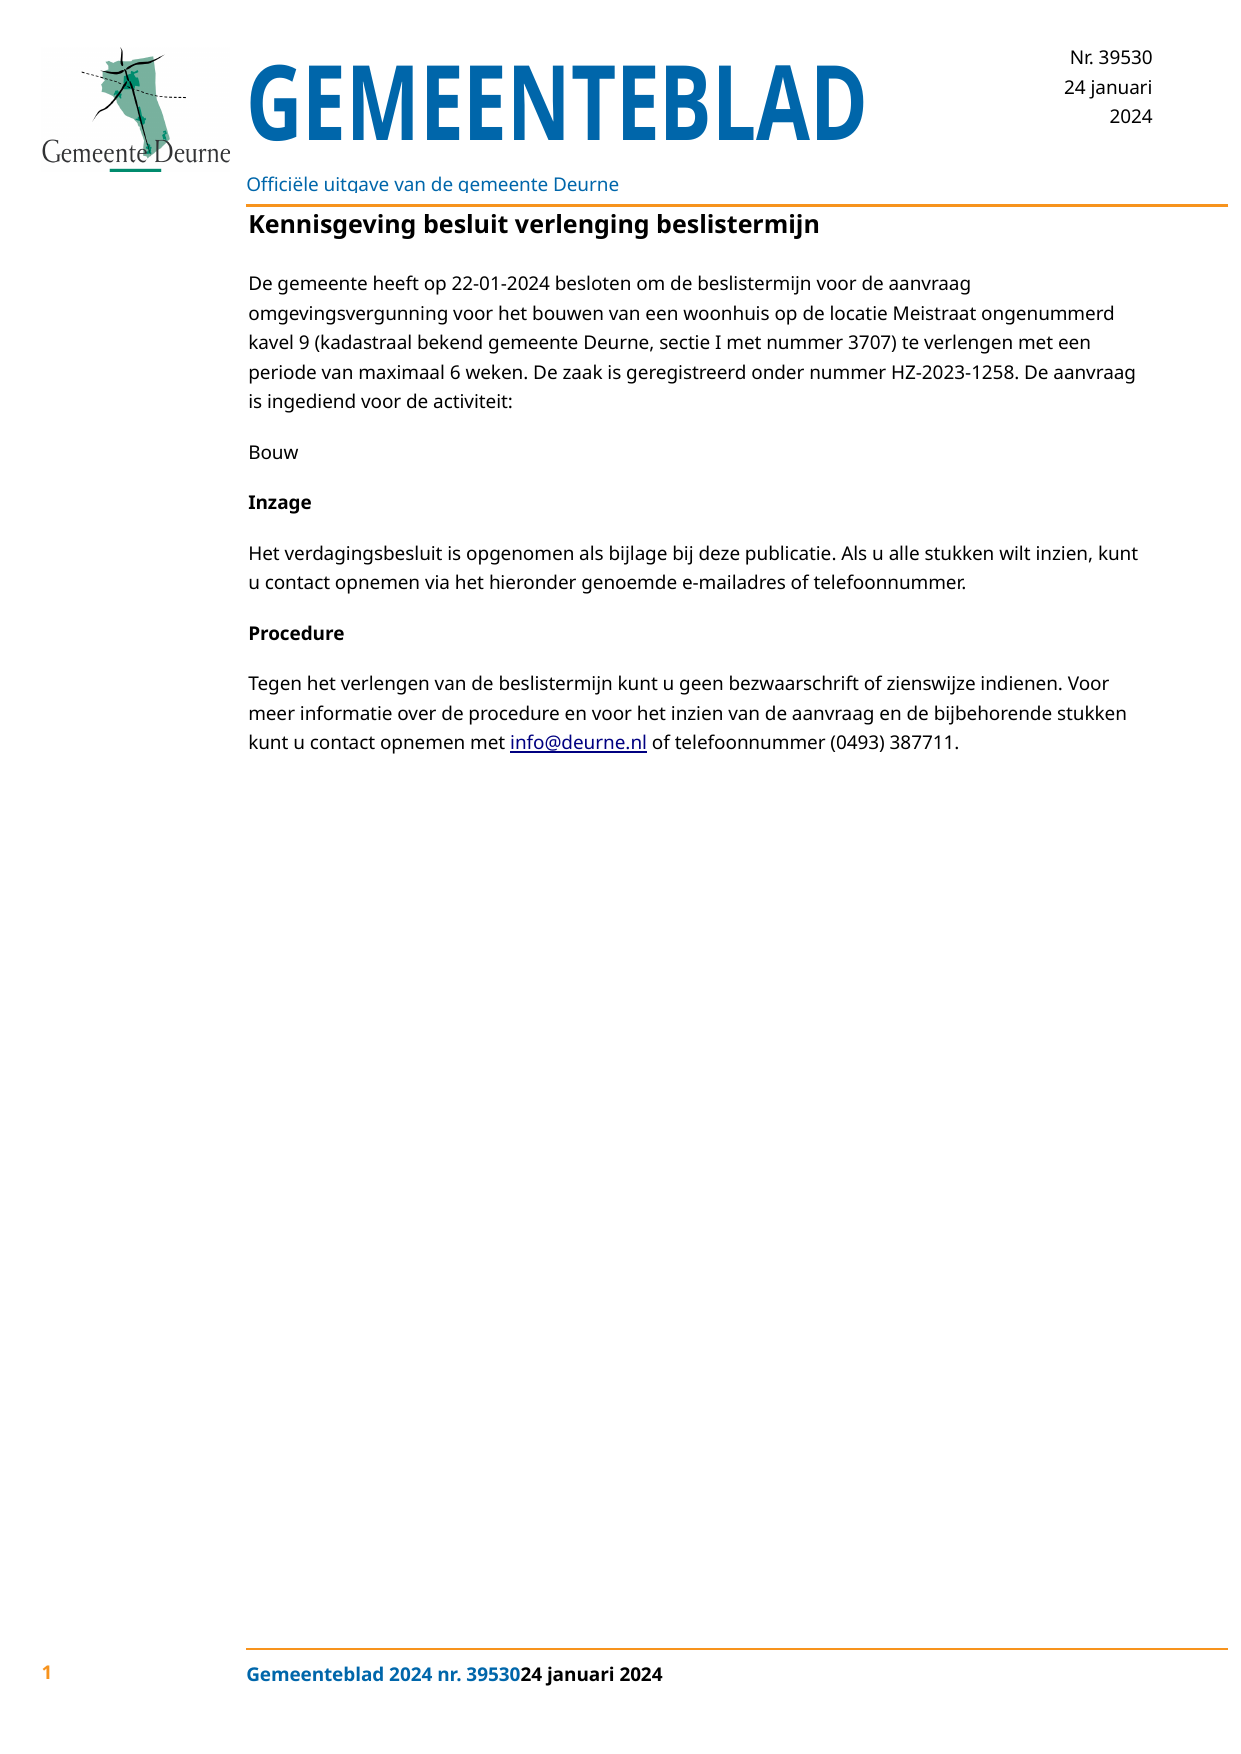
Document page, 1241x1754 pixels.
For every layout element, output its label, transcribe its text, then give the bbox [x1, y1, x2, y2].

picture [41, 47, 231, 172]
text Bouw [248, 439, 1152, 465]
text Tegen het verlengen van de beslistermijn kunt u geen bezwaarschrift of zienswijze indienen. Voor meer informatie over de procedure en voor het inzien van de aanvraag en de bijbehorende stukken kunt u contact opnemen met info@deurne.nl of telefoonnummer (0493) 387711. [248, 670, 1152, 755]
text Inzage [248, 489, 1152, 515]
text Het verdagingsbesluit is opgenomen als bijlage bij deze publicatie. Als u alle stukken wilt inzien, kunt u contact opnemen via het hieronder genoemde e-mailadres of telefoonnummer. [248, 540, 1152, 595]
text De gemeente heeft op 22-01-2024 besloten om de beslistermijn voor de aanvraag omgevingsvergunning voor het bouwen van een woonhuis op de locatie Meistraat ongenummerd kavel 9 (kadastraal bekend gemeente Deurne, sectie I met nummer 3707) te verlengen met een periode van maximaal 6 weken. De zaak is geregistreerd onder nummer HZ-2023-1258. De aanvraag is ingediend voor de activiteit: [248, 270, 1152, 414]
text Procedure [248, 620, 1152, 646]
text Kennisgeving besluit verlenging beslistermijn [248, 207, 1152, 241]
